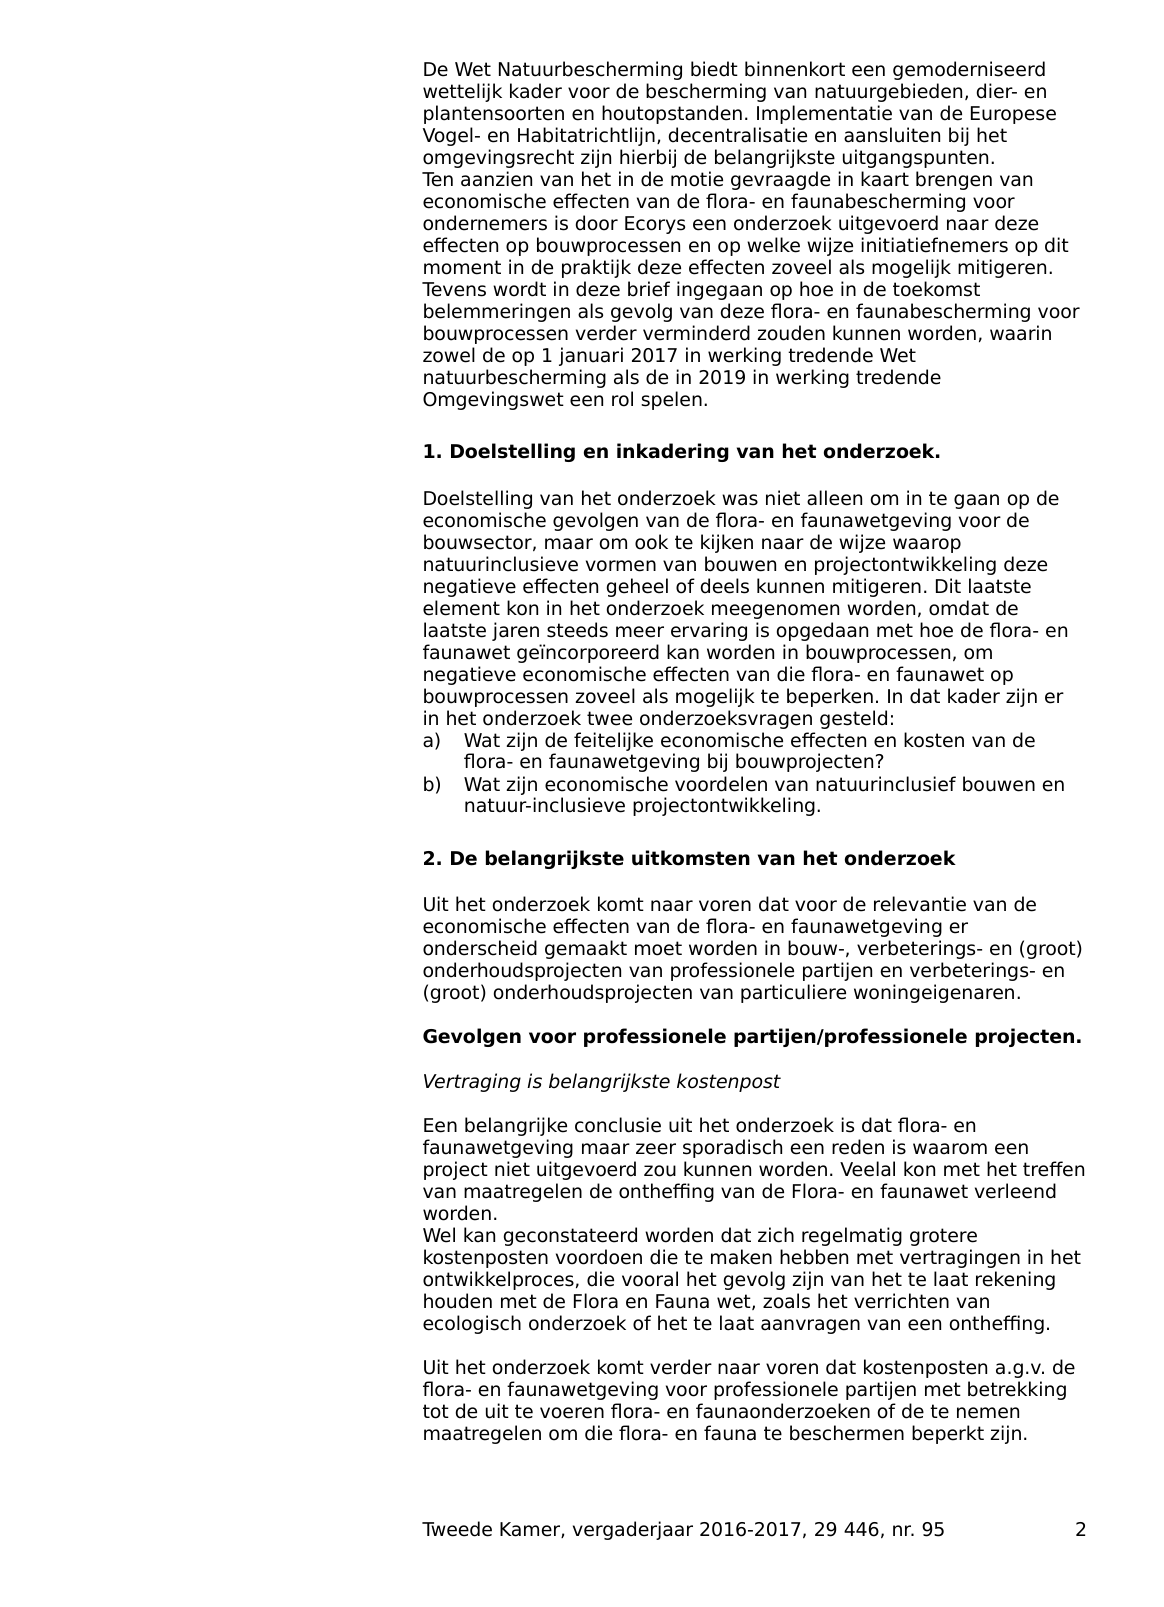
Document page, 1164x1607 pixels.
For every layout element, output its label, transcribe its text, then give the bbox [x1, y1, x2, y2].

text Gevolgen voor professionele partijen/professionele projecten. [422, 1026, 1087, 1048]
text Wel kan geconstateerd worden dat zich regelmatig grotere kostenposten voordoen die te maken hebben met vertragingen in het ontwikkelproces, die vooral het gevolg zijn van het te laat rekening houden met de Flora en Fauna wet, zoals het verrichten van ecologisch onderzoek of het te laat aanvragen van een ontheffing. [422, 1225, 1087, 1334]
text Doelstelling van het onderzoek was niet alleen om in te gaan op de economische gevolgen van de flora- en faunawetgeving voor de bouwsector, maar om ook te kijken naar de wijze waarop natuurinclusieve vormen van bouwen en projectontwikkeling deze negatieve effecten geheel of deels kunnen mitigeren. Dit laatste element kon in het onderzoek meegenomen worden, omdat de laatste jaren steeds meer ervaring is opgedaan met hoe de flora- en faunawet geïncorporeerd kan worden in bouwprocessen, om negatieve economische effecten van die flora- en faunawet op bouwprocessen zoveel als mogelijk te beperken. In dat kader zijn er in het onderzoek twee onderzoeksvragen gesteld: [422, 488, 1087, 729]
text a) Wat zijn de feitelijke economische effecten en kosten van de flora- en faunawetgeving bij bouwprojecten? [422, 729, 1087, 773]
subtitle 1. Doelstelling en inkadering van het onderzoek. [422, 441, 1087, 463]
text Uit het onderzoek komt naar voren dat voor de relevantie van de economische effecten van de flora- en faunawetgeving er onderscheid gemaakt moet worden in bouw-, verbeterings- en (groot) onderhoudsprojecten van professionele partijen en verbeterings- en (groot) onderhoudsprojecten van particuliere woningeigenaren. [422, 894, 1087, 1004]
subtitle 2. De belangrijkste uitkomsten van het onderzoek [422, 847, 1087, 869]
text De Wet Natuurbescherming biedt binnenkort een gemoderniseerd wettelijk kader voor de bescherming van natuurgebieden, dier- en plantensoorten en houtopstanden. Implementatie van de Europese Vogel- en Habitatrichtlijn, decentralisatie en aansluiten bij het omgevingsrecht zijn hierbij de belangrijkste uitgangspunten. [422, 59, 1087, 169]
text Uit het onderzoek komt verder naar voren dat kostenposten a.g.v. de flora- en faunawetgeving voor professionele partijen met betrekking tot de uit te voeren flora- en faunaonderzoeken of de te nemen maatregelen om die flora- en fauna te beschermen beperkt zijn. [422, 1357, 1087, 1445]
text b) Wat zijn economische voordelen van natuurinclusief bouwen en natuur-inclusieve projectontwikkeling. [422, 773, 1087, 817]
subtitle Vertraging is belangrijkste kostenpost [422, 1071, 1087, 1093]
text Ten aanzien van het in de motie gevraagde in kaart brengen van economische effecten van de flora- en faunabescherming voor ondernemers is door Ecorys een onderzoek uitgevoerd naar deze effecten op bouwprocessen en op welke wijze initiatiefnemers op dit moment in de praktijk deze effecten zoveel als mogelijk mitigeren. Tevens wordt in deze brief ingegaan op hoe in de toekomst belemmeringen als gevolg van deze flora- en faunabescherming voor bouwprocessen verder verminderd zouden kunnen worden, waarin zowel de op 1 januari 2017 in werking tredende Wet natuurbescherming als de in 2019 in werking tredende Omgevingswet een rol spelen. [422, 169, 1087, 411]
text Een belangrijke conclusie uit het onderzoek is dat flora- en faunawetgeving maar zeer sporadisch een reden is waarom een project niet uitgevoerd zou kunnen worden. Veelal kon met het treffen van maatregelen de ontheffing van de Flora- en faunawet verleend worden. [422, 1115, 1087, 1225]
